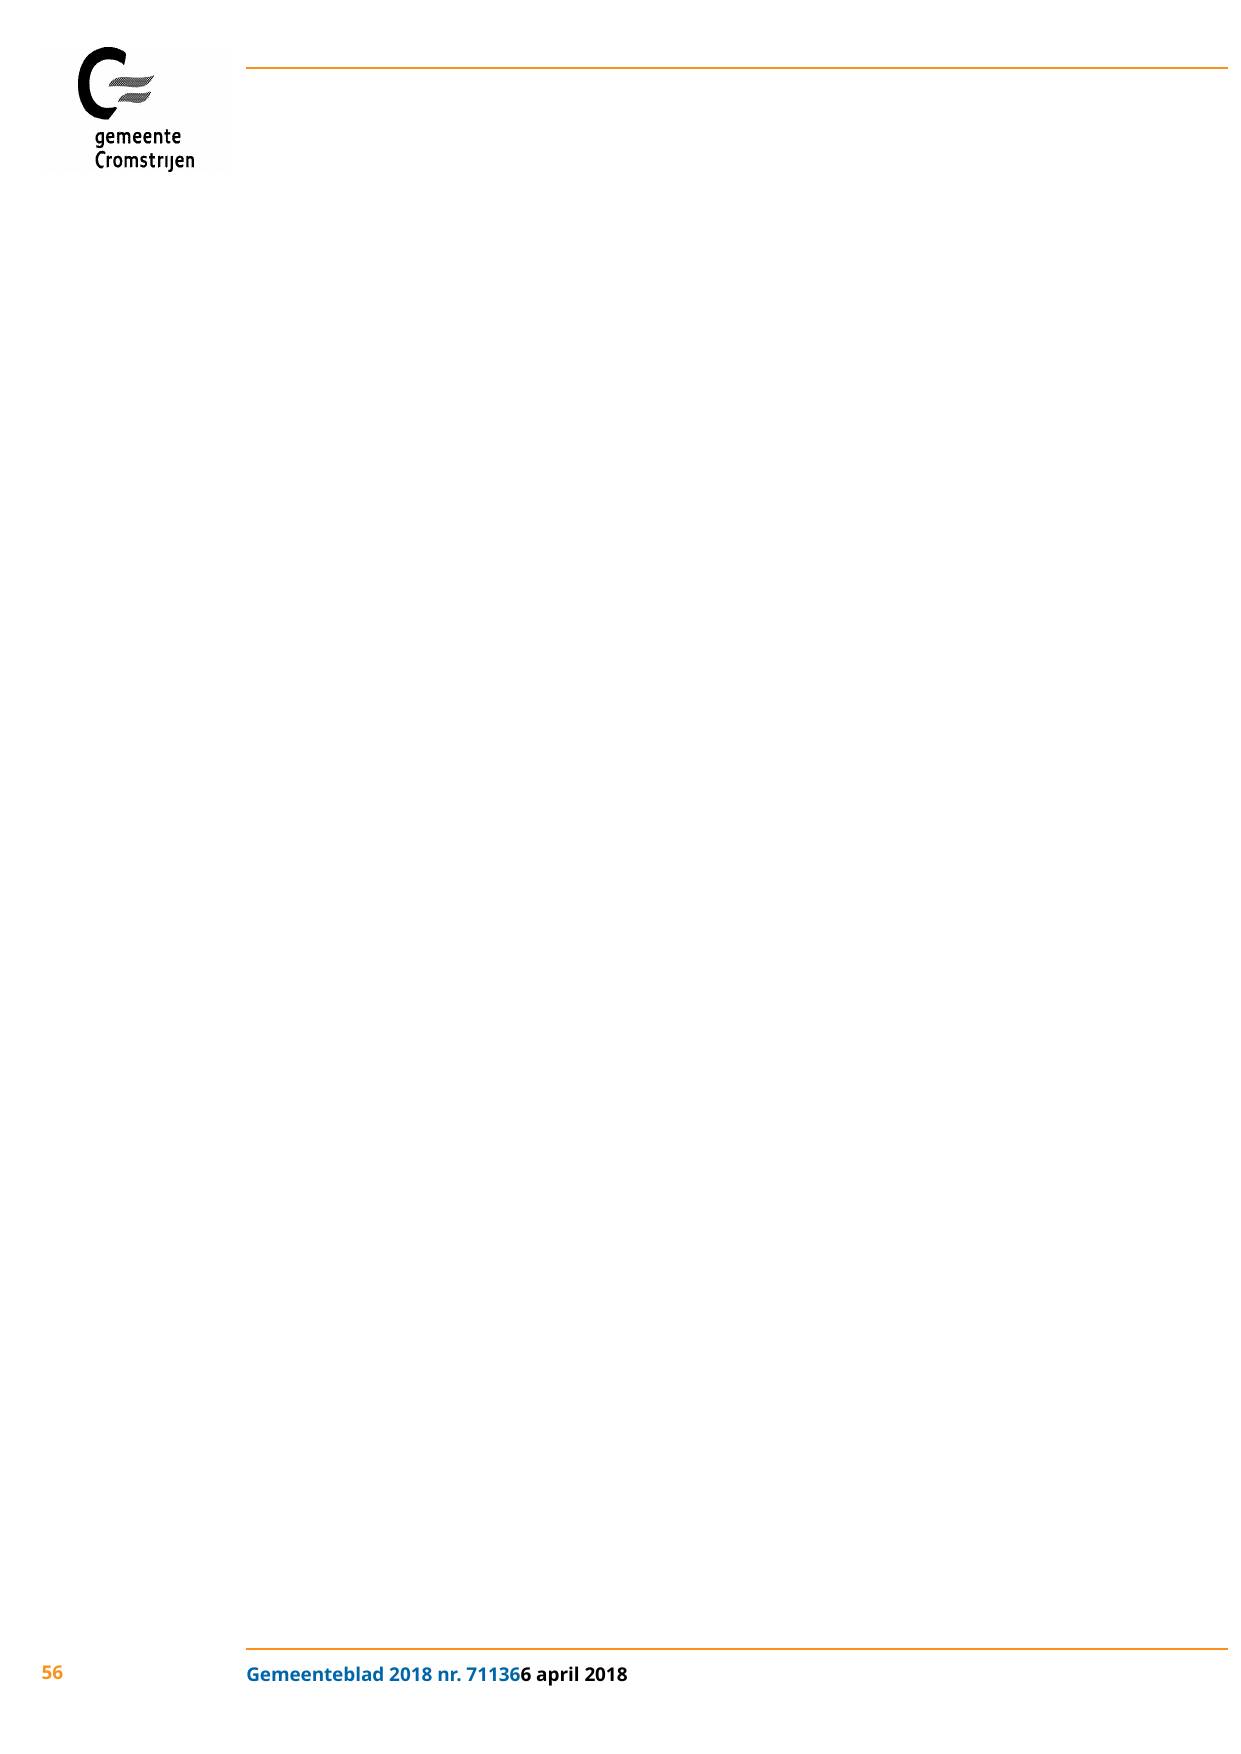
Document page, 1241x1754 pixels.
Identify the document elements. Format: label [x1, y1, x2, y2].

picture [41, 47, 231, 172]
